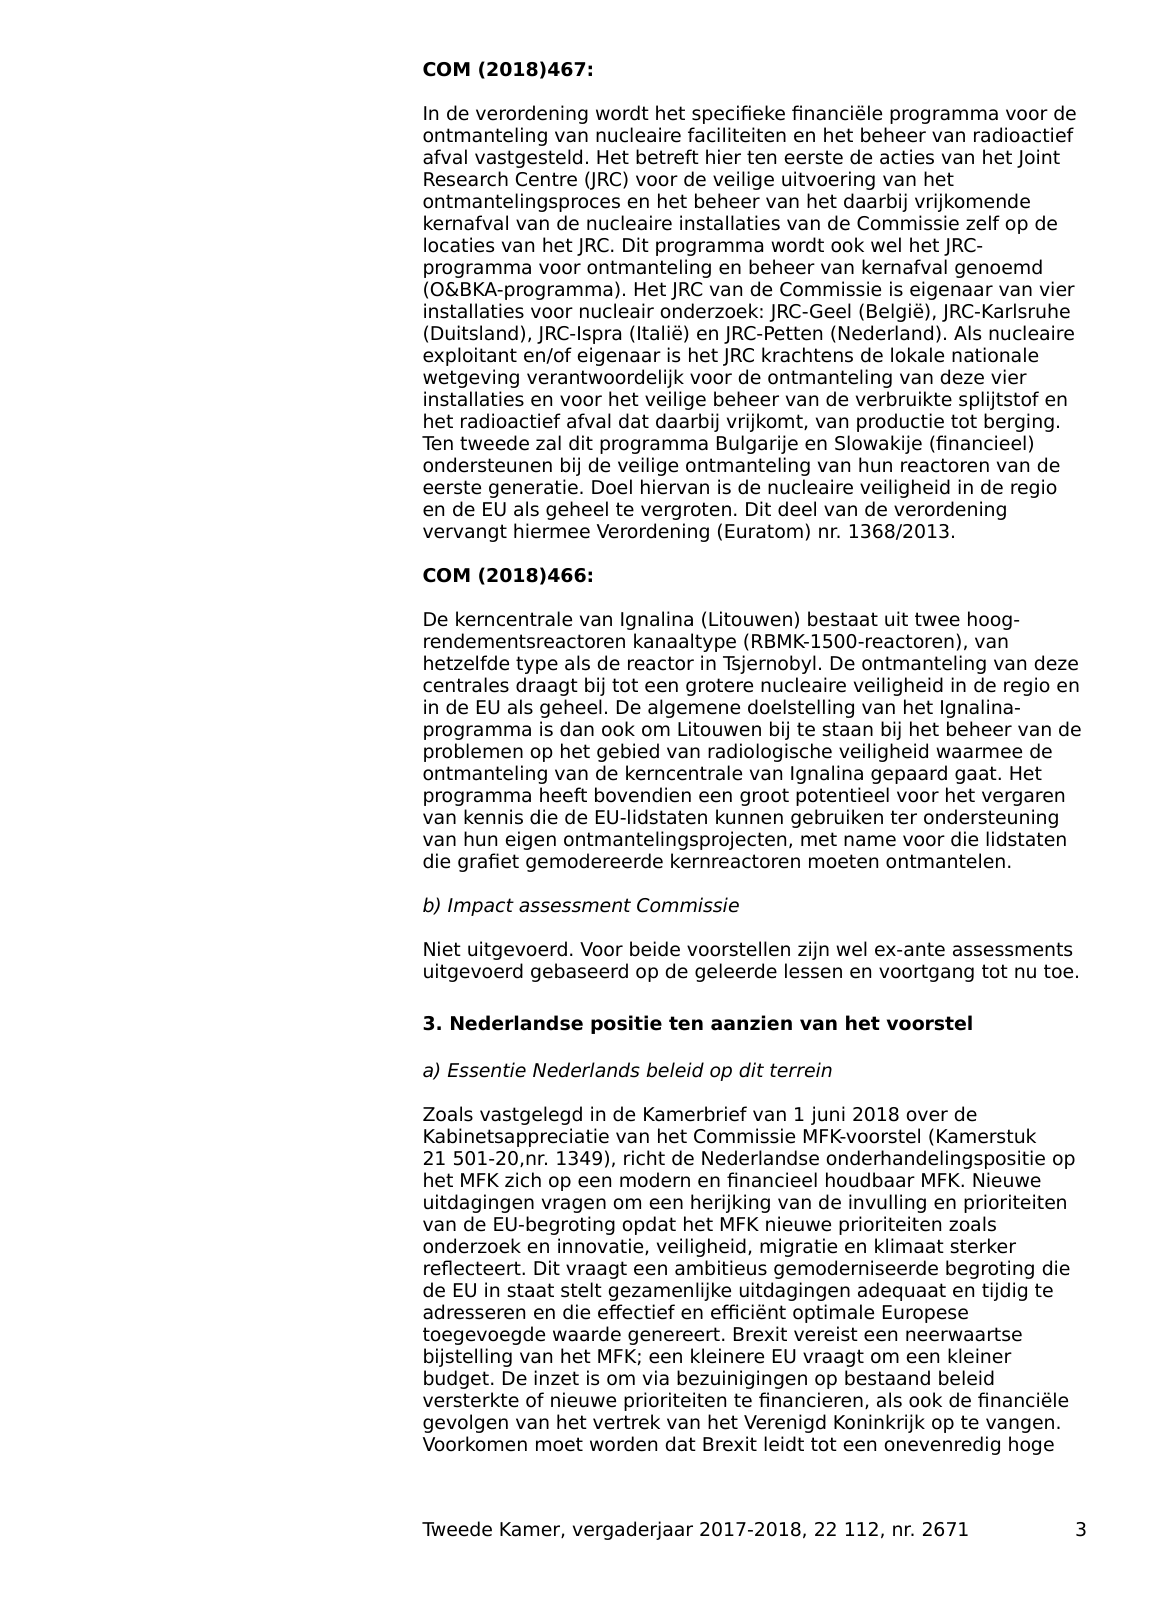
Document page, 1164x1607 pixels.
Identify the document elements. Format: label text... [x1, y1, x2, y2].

subtitle COM (2018)467: [422, 59, 1087, 81]
subtitle 3. Nederlandse positie ten aanzien van het voorstel [422, 1013, 1087, 1035]
text De kerncentrale van Ignalina (Litouwen) bestaat uit twee hoog-rendementsreactoren kanaaltype (RBMK-1500-reactoren), van hetzelfde type als de reactor in Tsjernobyl. De ontmanteling van deze centrales draagt bij tot een grotere nucleaire veiligheid in de regio en in de EU als geheel. De algemene doelstelling van het Ignalina-programma is dan ook om Litouwen bij te staan bij het beheer van de problemen op het gebied van radiologische veiligheid waarmee de ontmanteling van de kerncentrale van Ignalina gepaard gaat. Het programma heeft bovendien een groot potentieel voor het vergaren van kennis die de EU-lidstaten kunnen gebruiken ter ondersteuning van hun eigen ontmantelingsprojecten, met name voor die lidstaten die grafiet gemodereerde kernreactoren moeten ontmantelen. [422, 609, 1087, 873]
subtitle COM (2018)466: [422, 565, 1087, 587]
text Niet uitgevoerd. Voor beide voorstellen zijn wel ex-ante assessments uitgevoerd gebaseerd op de geleerde lessen en voortgang tot nu toe. [422, 939, 1087, 983]
text In de verordening wordt het specifieke financiële programma voor de ontmanteling van nucleaire faciliteiten en het beheer van radioactief afval vastgesteld. Het betreft hier ten eerste de acties van het Joint Research Centre (JRC) voor de veilige uitvoering van het ontmantelingsproces en het beheer van het daarbij vrijkomende kernafval van de nucleaire installaties van de Commissie zelf op de locaties van het JRC. Dit programma wordt ook wel het JRC-programma voor ontmanteling en beheer van kernafval genoemd (O&BKA-programma). Het JRC van de Commissie is eigenaar van vier installaties voor nucleair onderzoek: JRC-Geel (België), JRC-Karlsruhe (Duitsland), JRC-Ispra (Italië) en JRC-Petten (Nederland). Als nucleaire exploitant en/of eigenaar is het JRC krachtens de lokale nationale wetgeving verantwoordelijk voor de ontmanteling van deze vier installaties en voor het veilige beheer van de verbruikte splijtstof en het radioactief afval dat daarbij vrijkomt, van productie tot berging. Ten tweede zal dit programma Bulgarije en Slowakije (financieel) ondersteunen bij de veilige ontmanteling van hun reactoren van de eerste generatie. Doel hiervan is de nucleaire veiligheid in de regio en de EU als geheel te vergroten. Dit deel van de verordening vervangt hiermee Verordening (Euratom) nr. 1368/2013. [422, 103, 1087, 543]
subtitle a) Essentie Nederlands beleid op dit terrein [422, 1060, 1087, 1082]
text Zoals vastgelegd in de Kamerbrief van 1 juni 2018 over de Kabinetsappreciatie van het Commissie MFK-voorstel (Kamerstuk 21 501-20,nr. 1349), richt de Nederlandse onderhandelingspositie op het MFK zich op een modern en financieel houdbaar MFK. Nieuwe uitdagingen vragen om een herijking van de invulling en prioriteiten van de EU-begroting opdat het MFK nieuwe prioriteiten zoals onderzoek en innovatie, veiligheid, migratie en klimaat sterker reflecteert. Dit vraagt een ambitieus gemoderniseerde begroting die de EU in staat stelt gezamenlijke uitdagingen adequaat en tijdig te adresseren en die effectief en efficiënt optimale Europese toegevoegde waarde genereert. Brexit vereist een neerwaartse bijstelling van het MFK; een kleinere EU vraagt om een kleiner budget. De inzet is om via bezuinigingen op bestaand beleid versterkte of nieuwe prioriteiten te financieren, als ook de financiële gevolgen van het vertrek van het Verenigd Koninkrijk op te vangen. Voorkomen moet worden dat Brexit leidt tot een onevenredig hoge [422, 1104, 1087, 1456]
subtitle b) Impact assessment Commissie [422, 895, 1087, 917]
